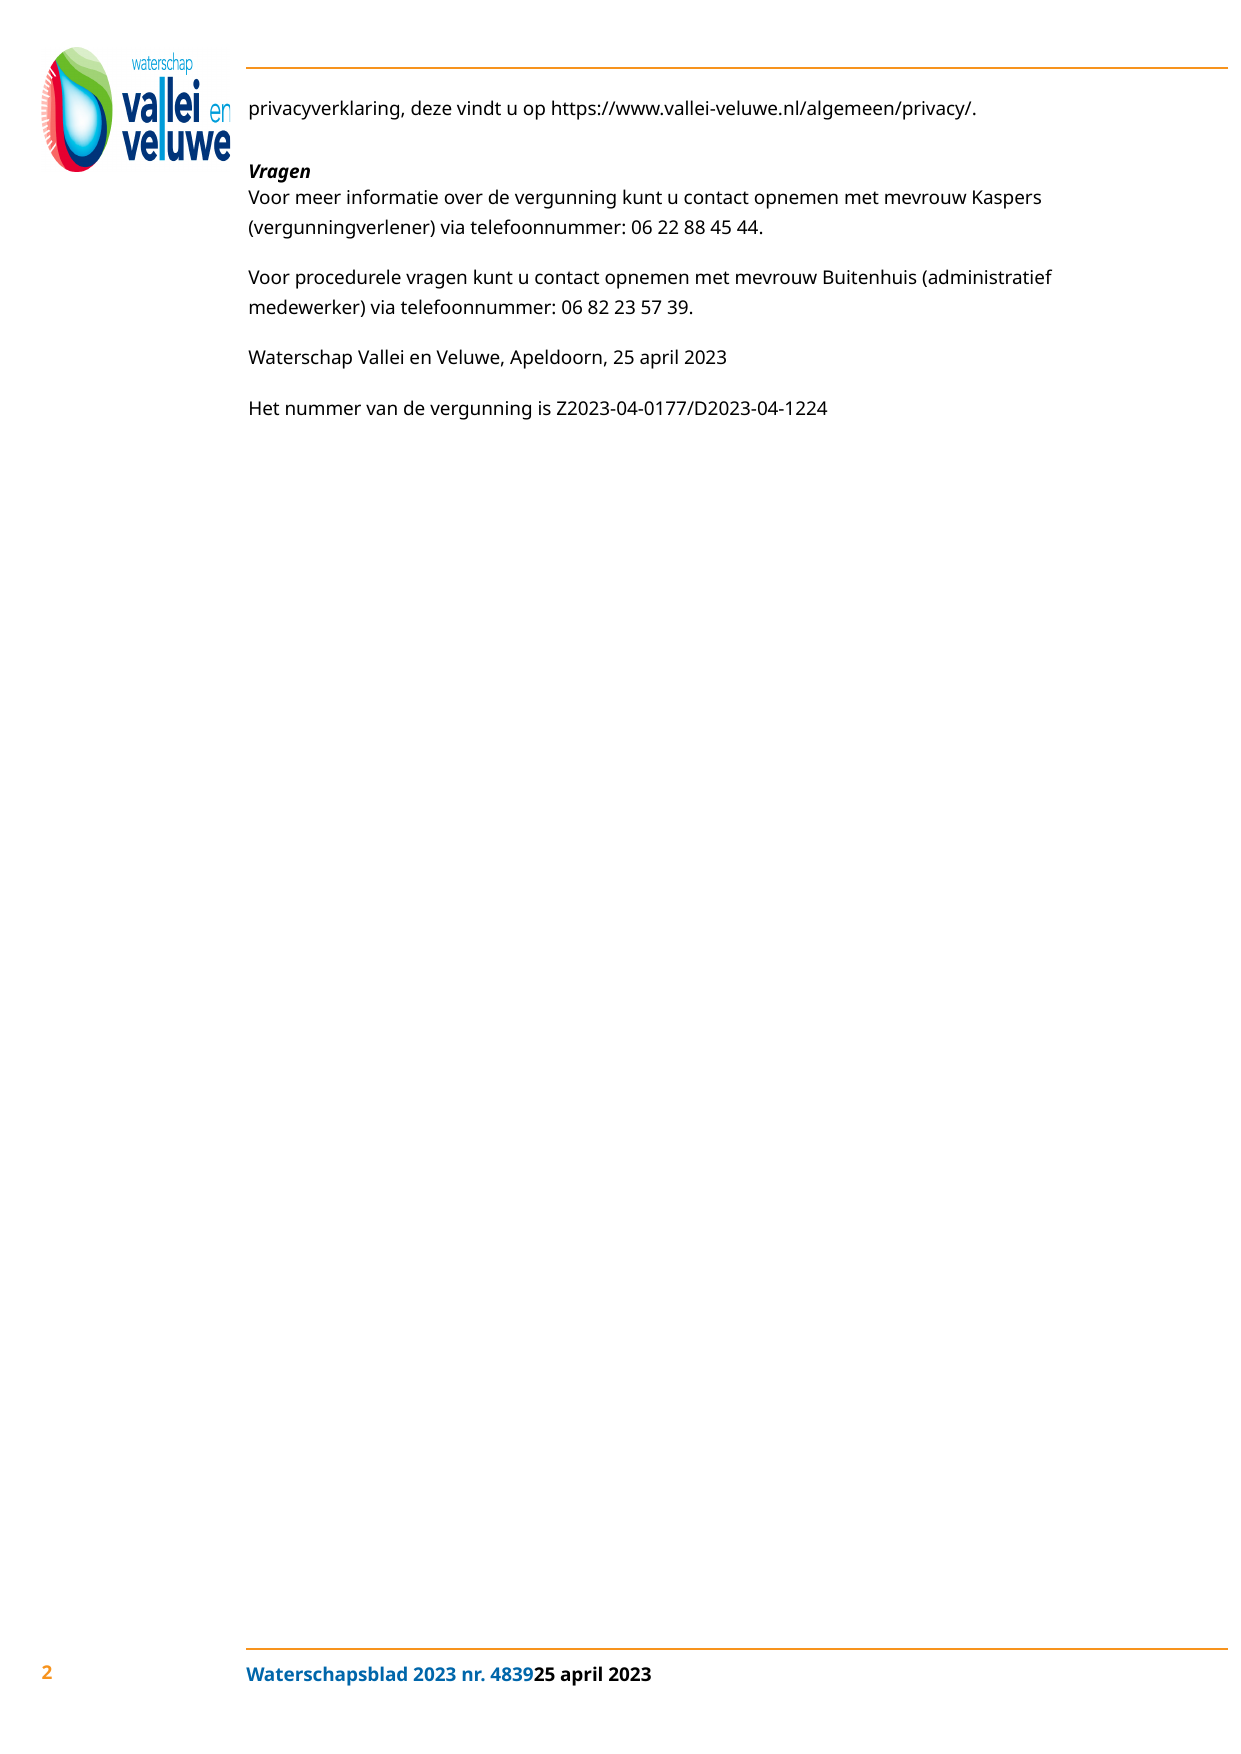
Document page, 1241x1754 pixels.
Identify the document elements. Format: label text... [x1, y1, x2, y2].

text Voor meer informatie over de vergunning kunt u contact opnemen met mevrouw Kaspers (vergunningverlener) via telefoonnummer: 06 22 88 45 44. [248, 184, 1152, 240]
text privacyverklaring, deze vindt u op https://www.vallei-veluwe.nl/algemeen/privacy/. [248, 95, 1152, 121]
picture [41, 47, 231, 172]
text Voor procedurele vragen kunt u contact opnemen met mevrouw Buitenhuis (administratief medewerker) via telefoonnummer: 06 82 23 57 39. [248, 264, 1152, 320]
text Waterschap Vallei en Veluwe, Apeldoorn, 25 april 2023 [248, 344, 1152, 370]
text Het nummer van de vergunning is Z2023-04-0177/D2023-04-1224 [248, 395, 1152, 421]
text Vragen [248, 159, 1152, 184]
